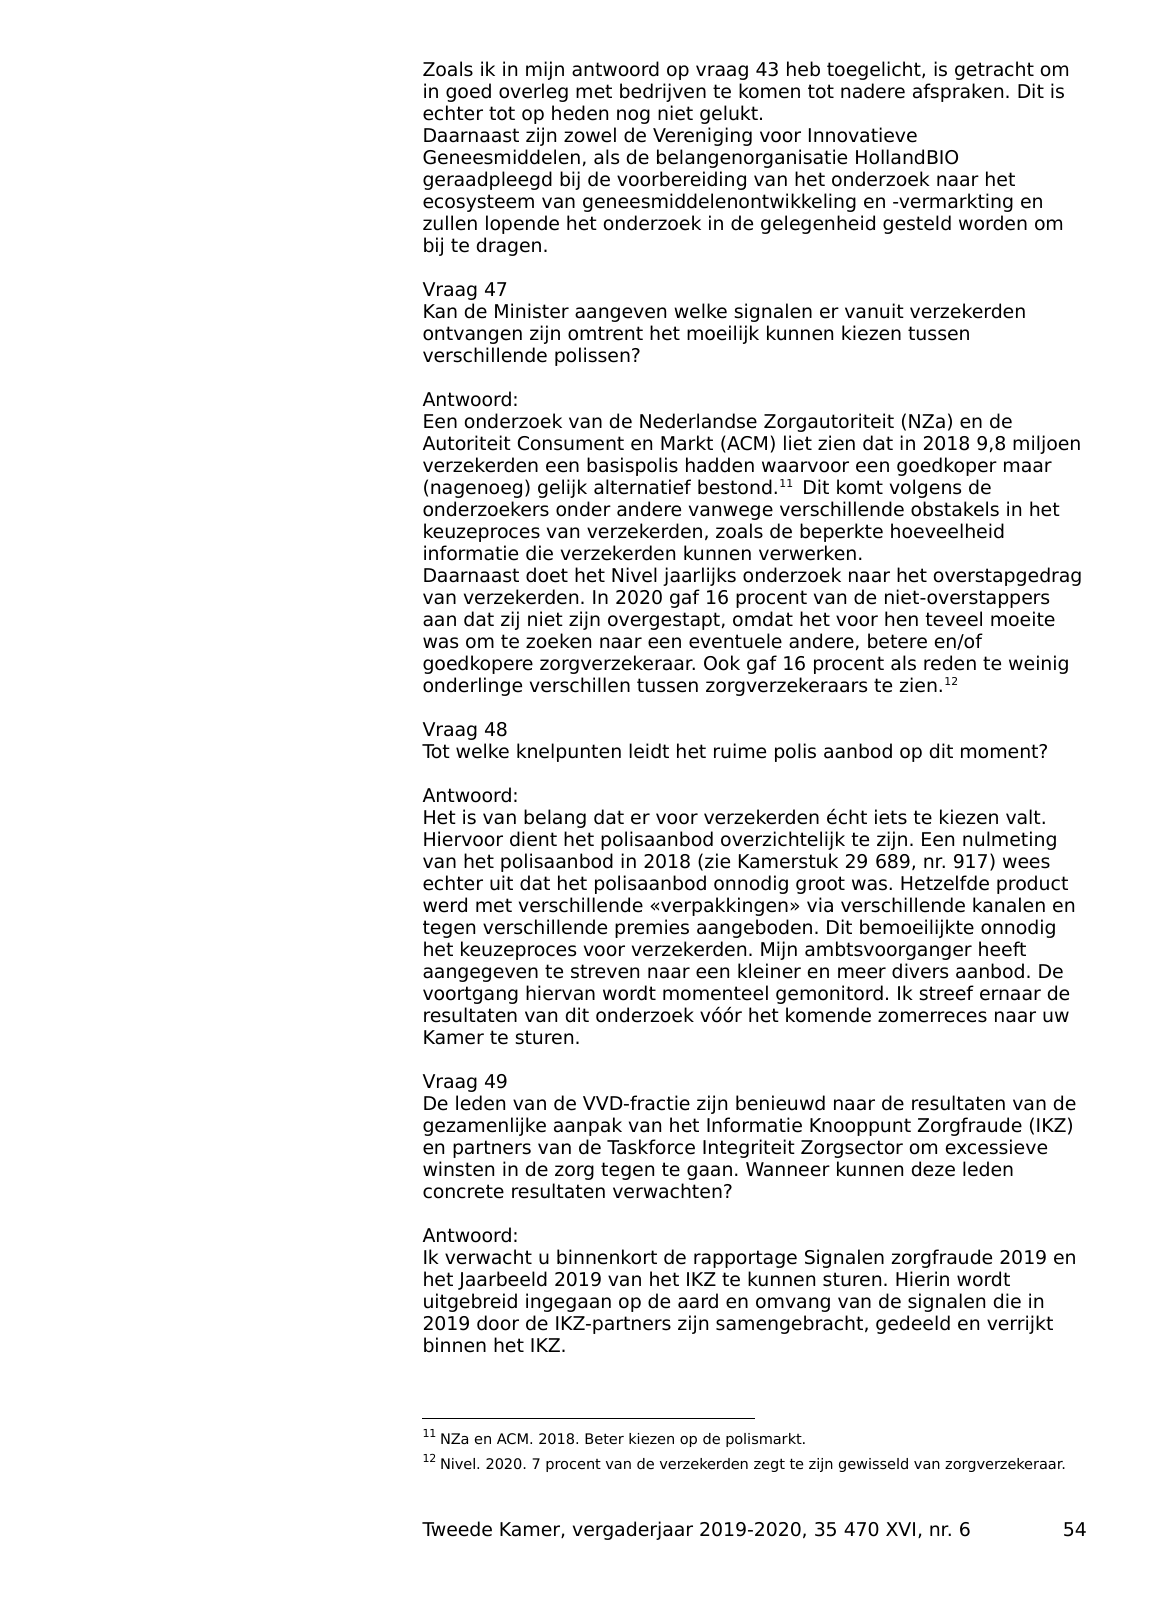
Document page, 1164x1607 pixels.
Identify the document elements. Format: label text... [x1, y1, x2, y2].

text Het is van belang dat er voor verzekerden écht iets te kiezen valt. Hiervoor dient het polisaanbod overzichtelijk te zijn. Een nulmeting van het polisaanbod in 2018 (zie Kamerstuk 29 689, nr. 917) wees echter uit dat het polisaanbod onnodig groot was. Hetzelfde product werd met verschillende «verpakkingen» via verschillende kanalen en tegen verschillende premies aangeboden. Dit bemoeilijkte onnodig het keuzeproces voor verzekerden. Mijn ambtsvoorganger heeft aangegeven te streven naar een kleiner en meer divers aanbod. De voortgang hiervan wordt momenteel gemonitord. Ik streef ernaar de resultaten van dit onderzoek vóór het komende zomerreces naar uw Kamer te sturen. [422, 807, 1087, 1049]
text Antwoord: [422, 389, 1087, 411]
text Vraag 49 [422, 1071, 1087, 1093]
text NZa en ACM. 2018. Beter kiezen op de polismarkt. [422, 1427, 1087, 1449]
text Daarnaast zijn zowel de Vereniging voor Innovatieve Geneesmiddelen, als de belangenorganisatie HollandBIO geraadpleegd bij de voorbereiding van het onderzoek naar het ecosysteem van geneesmiddelenontwikkeling en -vermarkting en zullen lopende het onderzoek in de gelegenheid gesteld worden om bij te dragen. [422, 125, 1087, 257]
text Daarnaast doet het Nivel jaarlijks onderzoek naar het overstapgedrag van verzekerden. In 2020 gaf 16 procent van de niet-overstappers aan dat zij niet zijn overgestapt, omdat het voor hen teveel moeite was om te zoeken naar een eventuele andere, betere en/of goedkopere zorgverzekeraar. Ook gaf 16 procent als reden te weinig onderlinge verschillen tussen zorgverzekeraars te zien. [422, 565, 1087, 697]
text De leden van de VVD-fractie zijn benieuwd naar de resultaten van de gezamenlijke aanpak van het Informatie Knooppunt Zorgfraude (IKZ) en partners van de Taskforce Integriteit Zorgsector om excessieve winsten in de zorg tegen te gaan. Wanneer kunnen deze leden concrete resultaten verwachten? [422, 1093, 1087, 1203]
text Kan de Minister aangeven welke signalen er vanuit verzekerden ontvangen zijn omtrent het moeilijk kunnen kiezen tussen verschillende polissen? [422, 301, 1087, 367]
text Antwoord: [422, 785, 1087, 807]
text Ik verwacht u binnenkort de rapportage Signalen zorgfraude 2019 en het Jaarbeeld 2019 van het IKZ te kunnen sturen. Hierin wordt uitgebreid ingegaan op de aard en omvang van de signalen die in 2019 door de IKZ-partners zijn samengebracht, gedeeld en verrijkt binnen het IKZ. [422, 1247, 1087, 1357]
text Zoals ik in mijn antwoord op vraag 43 heb toegelicht, is getracht om in goed overleg met bedrijven te komen tot nadere afspraken. Dit is echter tot op heden nog niet gelukt. [422, 59, 1087, 125]
text Vraag 47 [422, 279, 1087, 301]
text Tot welke knelpunten leidt het ruime polis aanbod op dit moment? [422, 741, 1087, 763]
text Vraag 48 [422, 719, 1087, 741]
text Antwoord: [422, 1225, 1087, 1247]
text Een onderzoek van de Nederlandse Zorgautoriteit (NZa) en de Autoriteit Consument en Markt (ACM) liet zien dat in 2018 9,8 miljoen verzekerden een basispolis hadden waarvoor een goedkoper maar (nagenoeg) gelijk alternatief bestond. Dit komt volgens de onderzoekers onder andere vanwege verschillende obstakels in het keuzeproces van verzekerden, zoals de beperkte hoeveelheid informatie die verzekerden kunnen verwerken. [422, 411, 1087, 565]
text Nivel. 2020. 7 procent van de verzekerden zegt te zijn gewisseld van zorgverzekeraar. [422, 1452, 1087, 1474]
